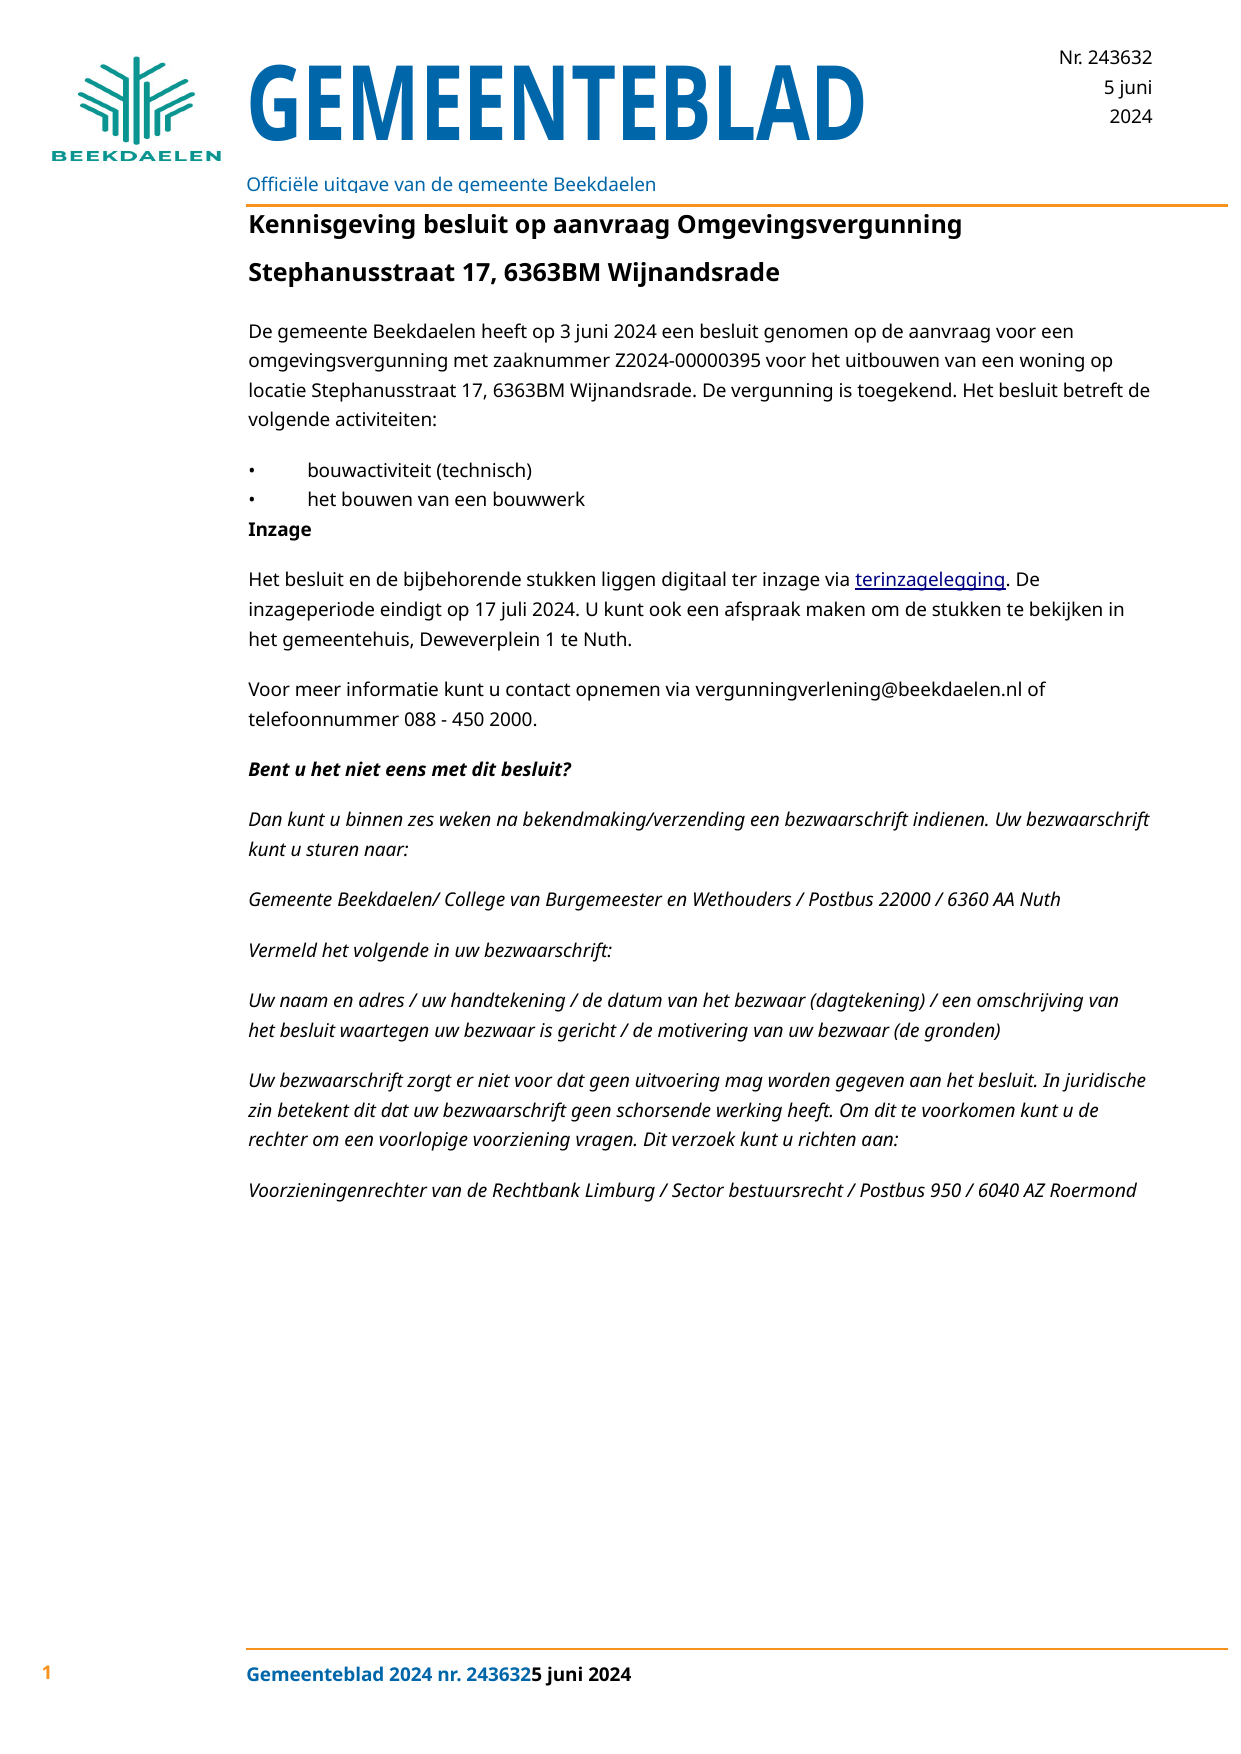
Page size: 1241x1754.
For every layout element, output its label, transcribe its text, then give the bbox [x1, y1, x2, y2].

text Gemeente Beekdaelen/ College van Burgemeester en Wethouders / Postbus 22000 / 6360 AA Nuth [248, 887, 1152, 912]
text Het besluit en de bijbehorende stukken liggen digitaal ter inzage via terinzagelegging. De inzageperiode eindigt op 17 juli 2024. U kunt ook een afspraak maken om de stukken te bekijken in het gemeentehuis, Deweverplein 1 te Nuth. [248, 567, 1152, 652]
text Bent u het niet eens met dit besluit? [248, 756, 1152, 782]
text Kennisgeving besluit op aanvraag Omgevingsvergunning Stephanusstraat 17, 6363BM Wijnandsrade [248, 207, 1152, 288]
list bouwactiviteit (technisch) [248, 457, 1152, 483]
text Vermeld het volgende in uw bezwaarschrift: [248, 937, 1152, 963]
text Dan kunt u binnen zes weken na bekendmaking/verzending een bezwaarschrift indienen. Uw bezwaarschrift kunt u sturen naar: [248, 807, 1152, 862]
picture [41, 47, 231, 172]
text Inzage [248, 516, 1152, 542]
text De gemeente Beekdaelen heeft op 3 juni 2024 een besluit genomen op de aanvraag voor een omgevingsvergunning met zaaknummer Z2024-00000395 voor het uitbouwen van een woning op locatie Stephanusstraat 17, 6363BM Wijnandsrade. De vergunning is toegekend. Het besluit betreft de volgende activiteiten: [248, 318, 1152, 432]
text Uw bezwaarschrift zorgt er niet voor dat geen uitvoering mag worden gegeven aan het besluit. In juridische zin betekent dit dat uw bezwaarschrift geen schorsende werking heeft. Om dit te voorkomen kunt u de rechter om een voorlopige voorziening vragen. Dit verzoek kunt u richten aan: [248, 1067, 1152, 1152]
text Voorzieningenrechter van de Rechtbank Limburg / Sector bestuursrecht / Postbus 950 / 6040 AZ Roermond [248, 1177, 1152, 1203]
list het bouwen van een bouwwerk [248, 487, 1152, 512]
text Uw naam en adres / uw handtekening / de datum van het bezwaar (dagtekening) / een omschrijving van het besluit waartegen uw bezwaar is gericht / de motivering van uw bezwaar (de gronden) [248, 987, 1152, 1043]
text Voor meer informatie kunt u contact opnemen via vergunningverlening@beekdaelen.nl of telefoonnummer 088 - 450 2000. [248, 676, 1152, 732]
